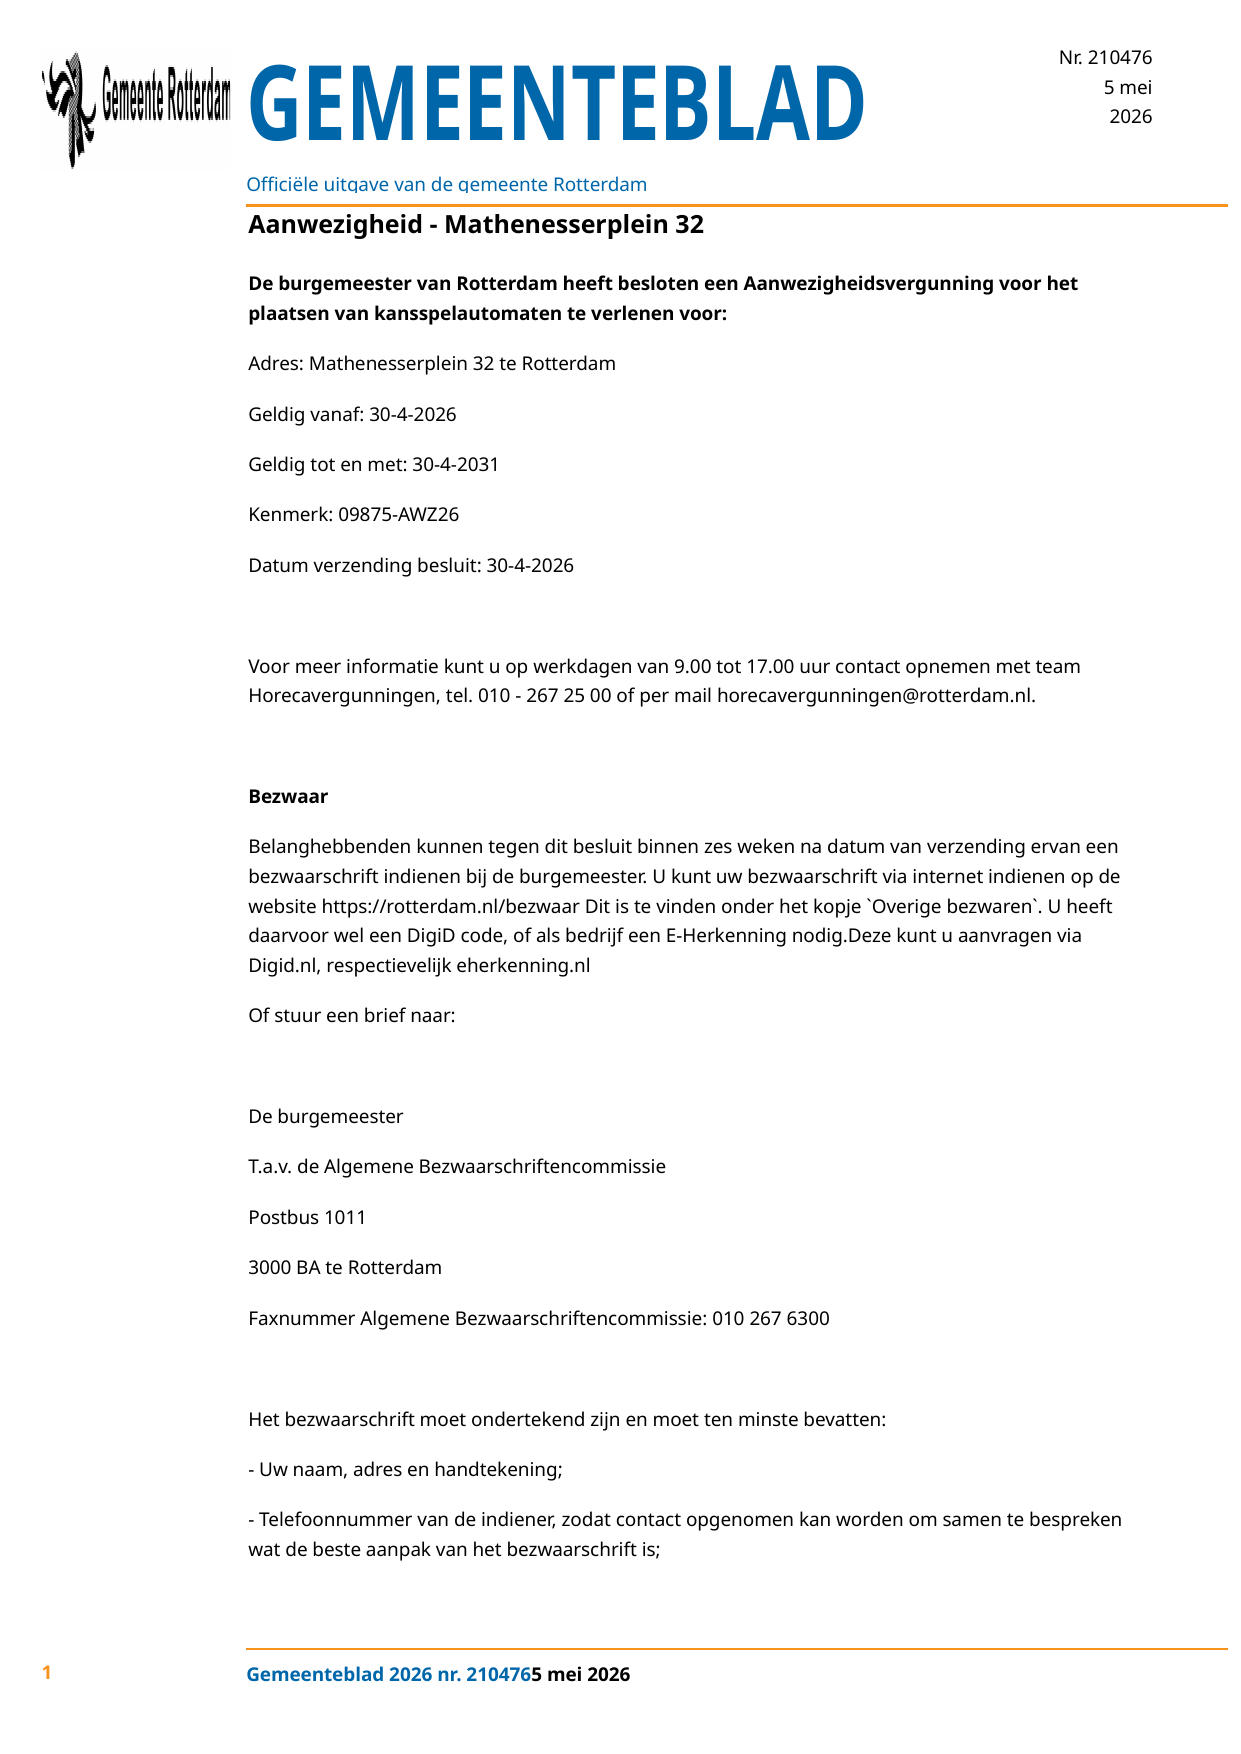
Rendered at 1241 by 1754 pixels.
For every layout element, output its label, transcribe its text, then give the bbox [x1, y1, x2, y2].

text Het bezwaarschrift moet ondertekend zijn en moet ten minste bevatten: [248, 1406, 1152, 1431]
text De burgemeester [248, 1103, 1152, 1129]
text Geldig tot en met: 30-4-2031 [248, 451, 1152, 477]
text Adres: Mathenesserplein 32 te Rotterdam [248, 350, 1152, 376]
picture [41, 47, 231, 172]
text Postbus 1011 [248, 1204, 1152, 1230]
text 3000 BA te Rotterdam [248, 1254, 1152, 1280]
text - Uw naam, adres en handtekening; [248, 1456, 1152, 1482]
text Belanghebbenden kunnen tegen dit besluit binnen zes weken na datum van verzending ervan een bezwaarschrift indienen bij de burgemeester. U kunt uw bezwaarschrift via internet indienen op de website https://rotterdam.nl/bezwaar Dit is te vinden onder het kopje `Overige bezwaren`. U heeft daarvoor wel een DigiD code, of als bedrijf een E-Herkenning nodig.Deze kunt u aanvragen via Digid.nl, respectievelijk eherkenning.nl [248, 834, 1152, 978]
text - Telefoonnummer van de indiener, zodat contact opgenomen kan worden om samen te bespreken wat de beste aanpak van het bezwaarschrift is; [248, 1507, 1152, 1562]
text Bezwaar [248, 783, 1152, 809]
text Kenmerk: 09875-AWZ26 [248, 502, 1152, 527]
text Datum verzending besluit: 30-4-2026 [248, 552, 1152, 578]
text Faxnummer Algemene Bezwaarschriftencommissie: 010 267 6300 [248, 1305, 1152, 1331]
text De burgemeester van Rotterdam heeft besloten een Aanwezigheidsvergunning voor het plaatsen van kansspelautomaten te verlenen voor: [248, 270, 1152, 326]
text Geldig vanaf: 30-4-2026 [248, 401, 1152, 426]
text Of stuur een brief naar: [248, 1002, 1152, 1028]
text T.a.v. de Algemene Bezwaarschriftencommissie [248, 1154, 1152, 1179]
text Voor meer informatie kunt u op werkdagen van 9.00 tot 17.00 uur contact opnemen met team Horecavergunningen, tel. 010 - 267 25 00 of per mail horecavergunningen@rotterdam.nl. [248, 653, 1152, 708]
text Aanwezigheid - Mathenesserplein 32 [248, 207, 1152, 241]
